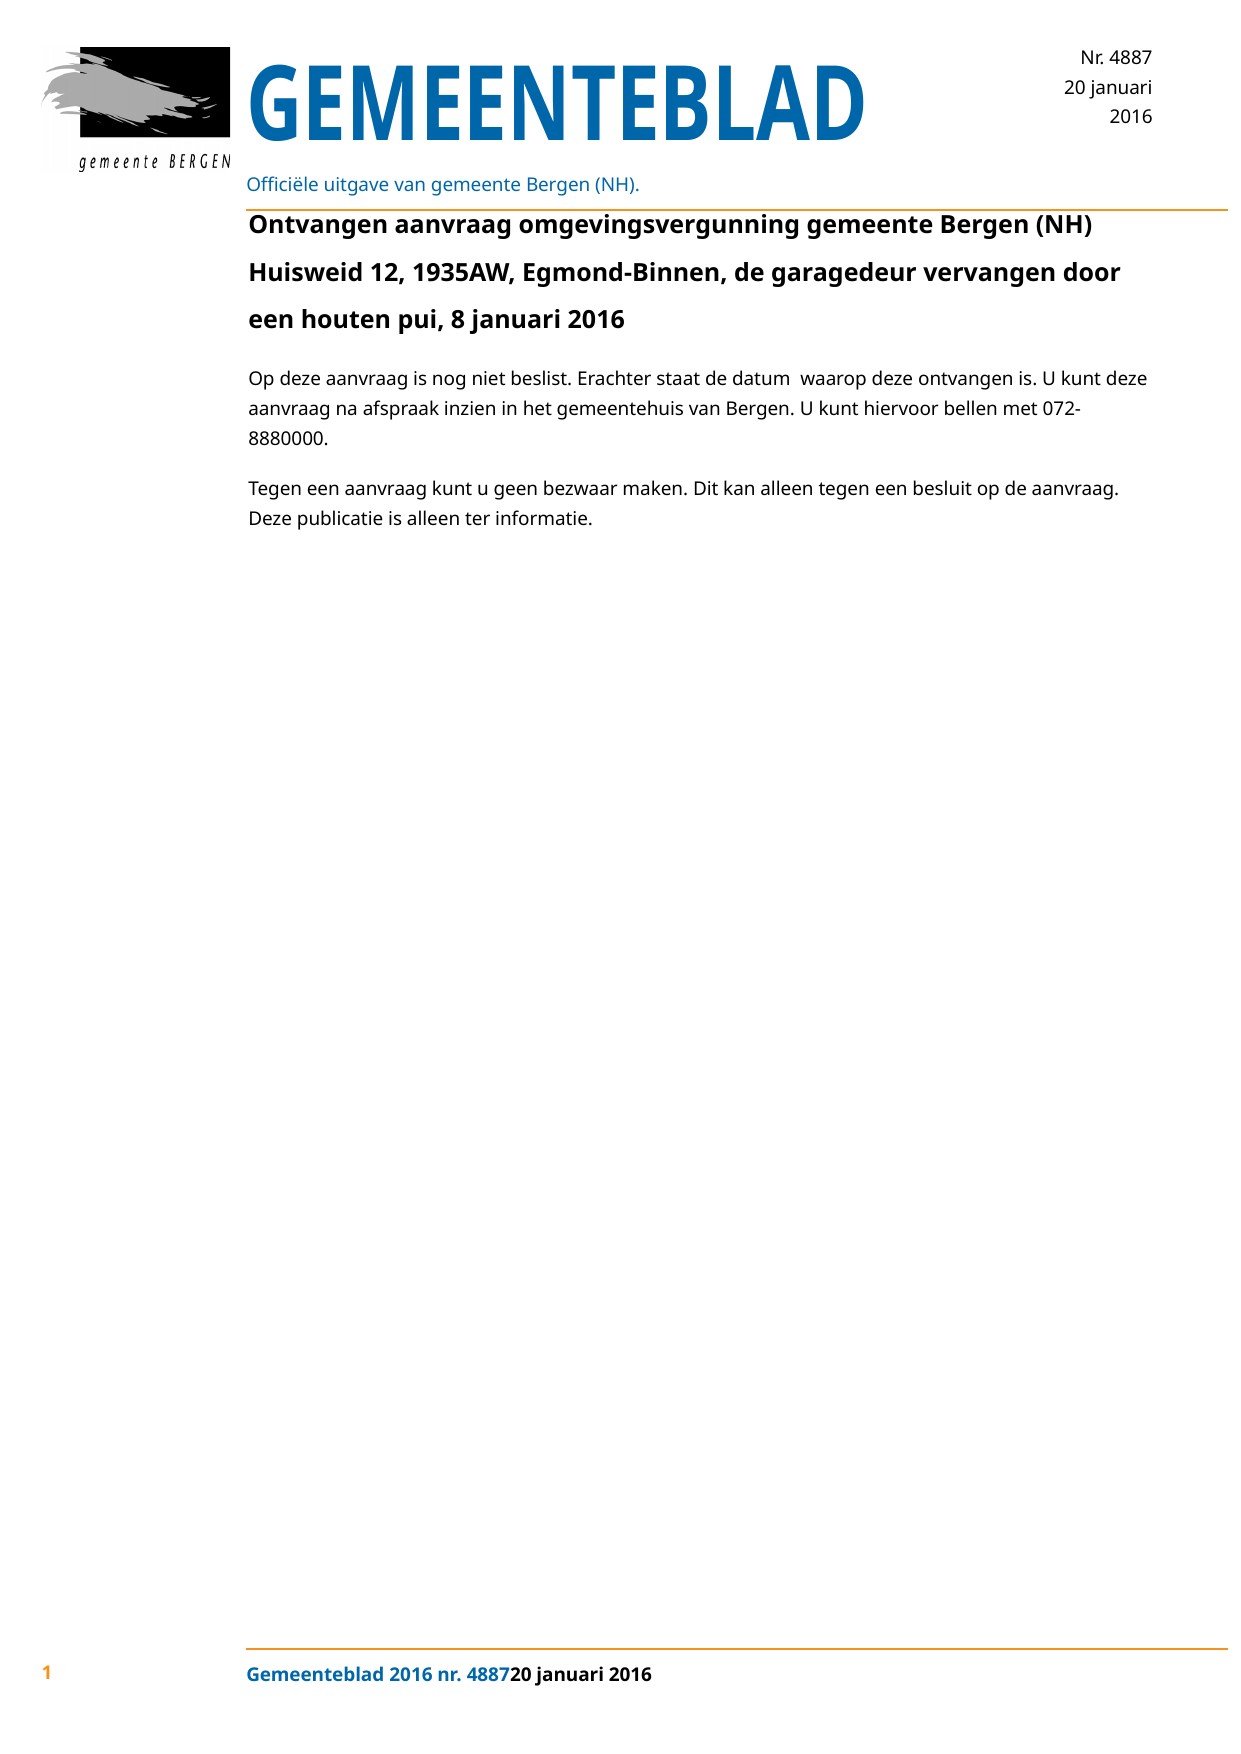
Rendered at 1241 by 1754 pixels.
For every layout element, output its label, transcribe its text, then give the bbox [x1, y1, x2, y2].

picture [41, 47, 231, 172]
text Tegen een aanvraag kunt u geen bezwaar maken. Dit kan alleen tegen een besluit op de aanvraag. Deze publicatie is alleen ter informatie. [248, 475, 1152, 530]
text Ontvangen aanvraag omgevingsvergunning gemeente Bergen (NH) Huisweid 12, 1935AW, Egmond-Binnen, de garagedeur vervangen door een houten pui, 8 januari 2016 [248, 211, 1152, 336]
text Op deze aanvraag is nog niet beslist. Erachter staat de datum waarop deze ontvangen is. U kunt deze aanvraag na afspraak inzien in het gemeentehuis van Bergen. U kunt hiervoor bellen met 072-8880000. [248, 366, 1152, 450]
